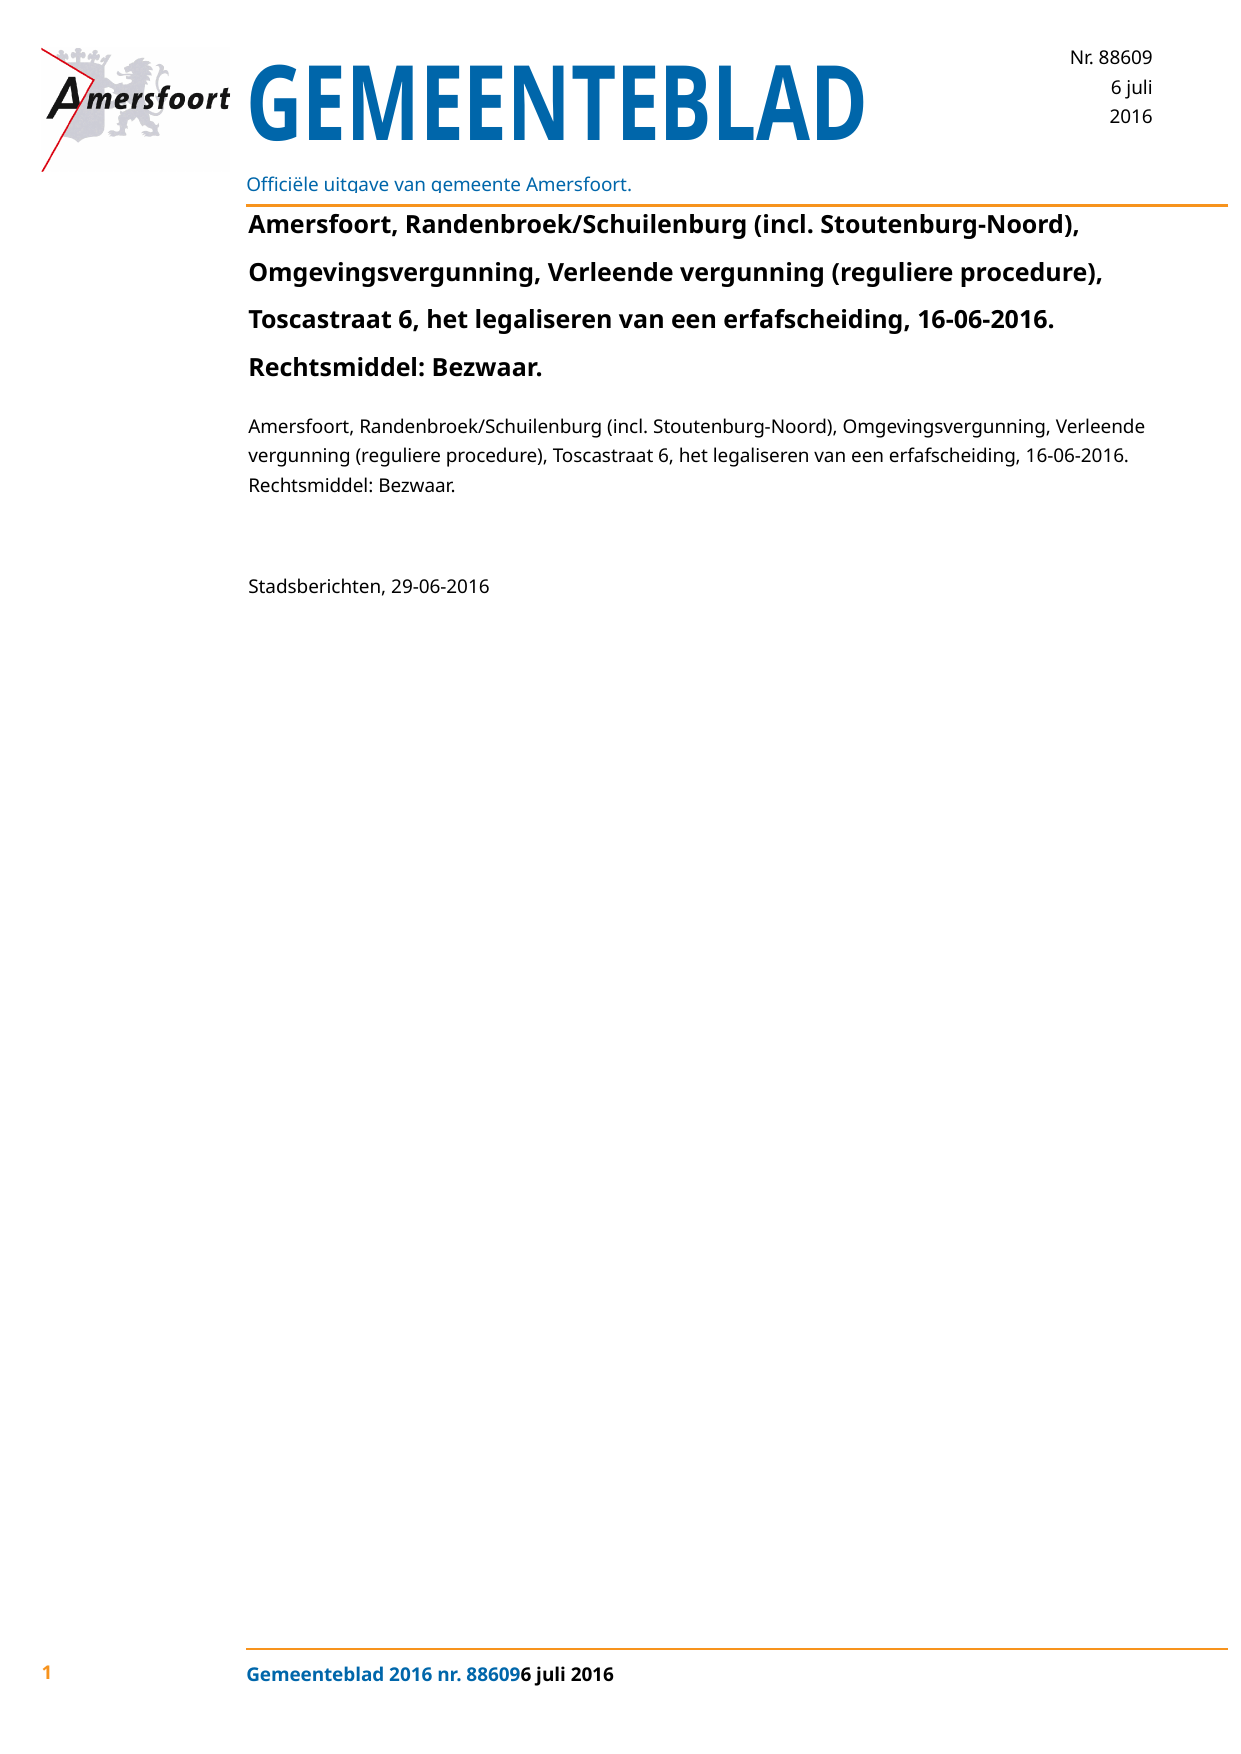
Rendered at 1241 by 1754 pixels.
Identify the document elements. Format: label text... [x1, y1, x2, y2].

text Stadsberichten, 29-06-2016 [248, 573, 1152, 599]
text Amersfoort, Randenbroek/Schuilenburg (incl. Stoutenburg-Noord), Omgevingsvergunning, Verleende vergunning (reguliere procedure), Toscastraat 6, het legaliseren van een erfafscheiding, 16-06-2016. Rechtsmiddel: Bezwaar. [248, 207, 1152, 384]
text Amersfoort, Randenbroek/Schuilenburg (incl. Stoutenburg-Noord), Omgevingsvergunning, Verleende vergunning (reguliere procedure), Toscastraat 6, het legaliseren van een erfafscheiding, 16-06-2016. Rechtsmiddel: Bezwaar. [248, 413, 1152, 498]
picture [41, 47, 231, 172]
